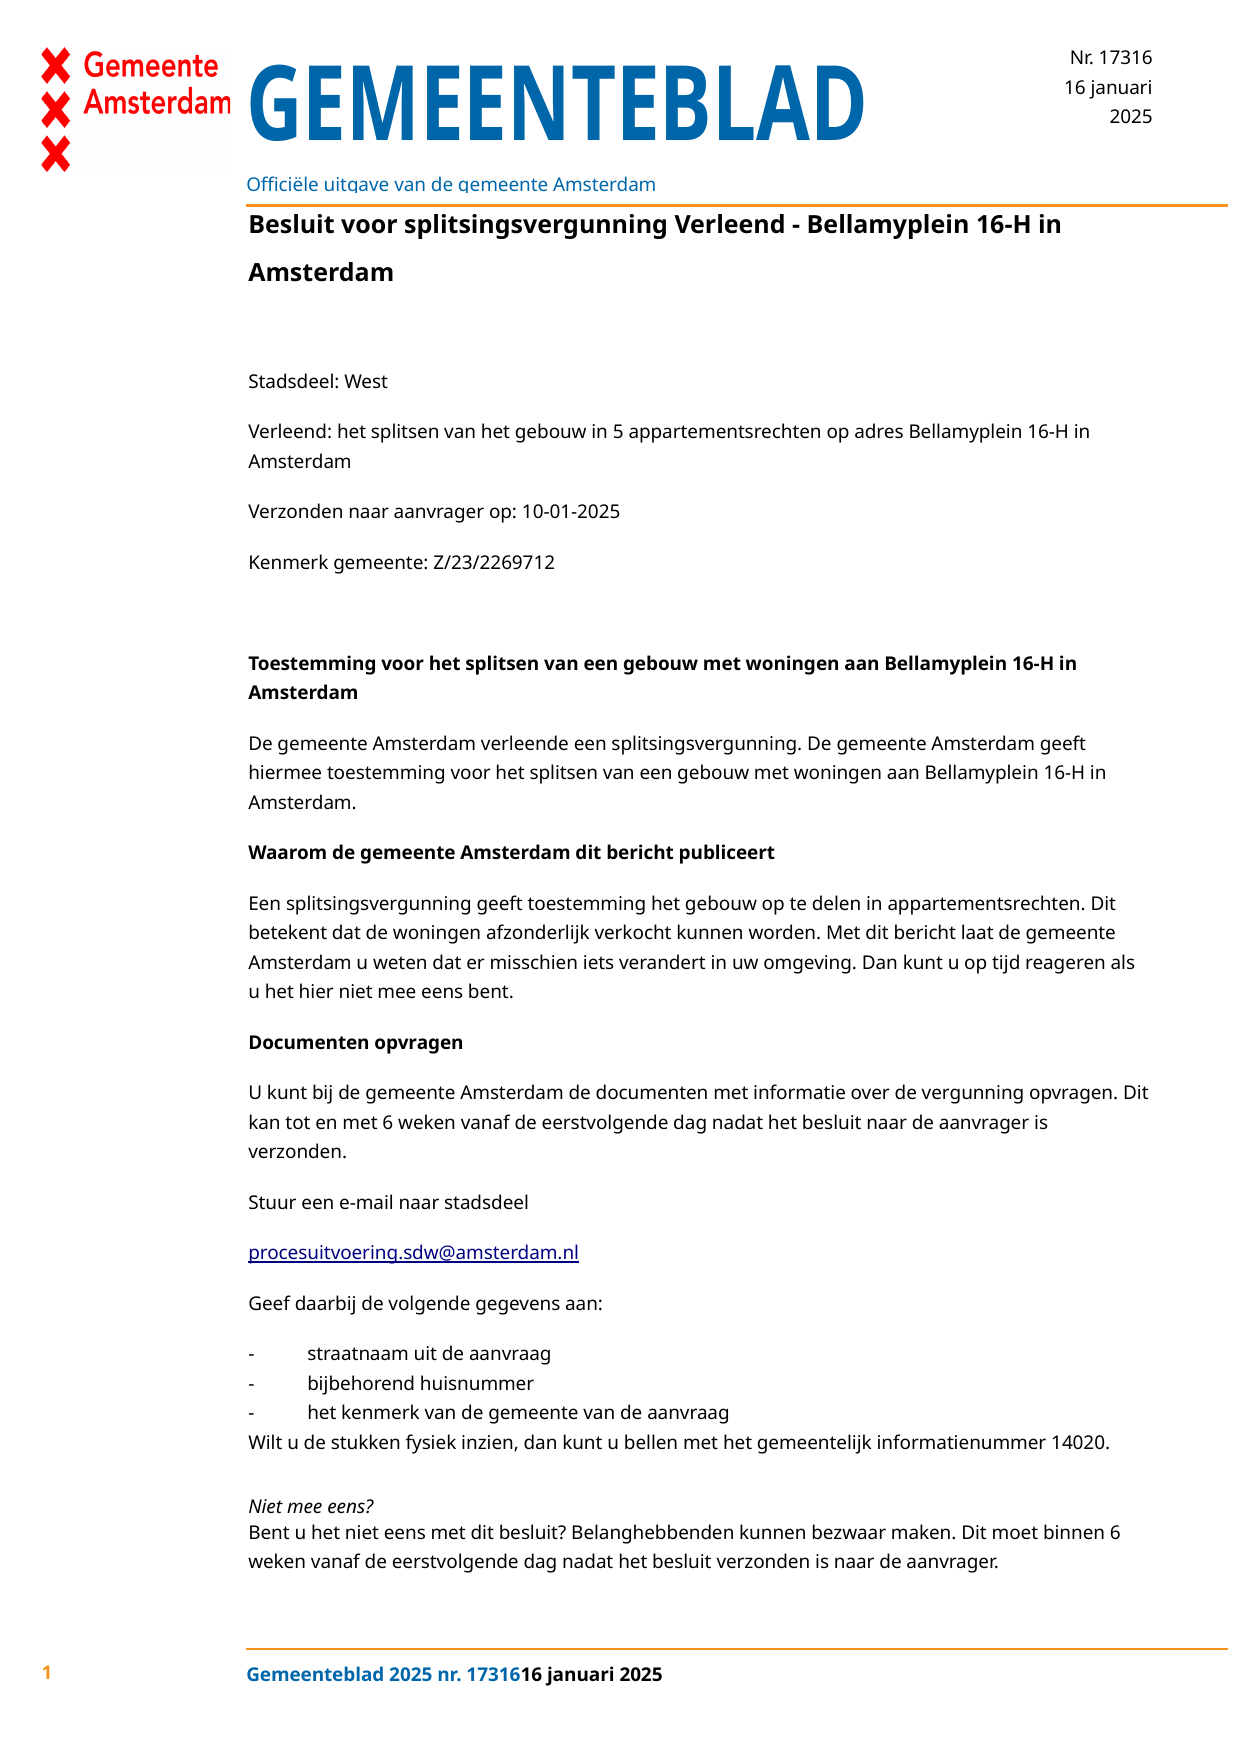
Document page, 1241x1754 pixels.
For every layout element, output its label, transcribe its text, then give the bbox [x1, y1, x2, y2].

list straatnaam uit de aanvraag [248, 1340, 1152, 1366]
text Kenmerk gemeente: Z/23/2269712 [248, 549, 1152, 575]
text procesuitvoering.sdw@amsterdam.nl [248, 1239, 1152, 1265]
text De gemeente Amsterdam verleende een splitsingsvergunning. De gemeente Amsterdam geeft hiermee toestemming voor het splitsen van een gebouw met woningen aan Bellamyplein 16-H in Amsterdam. [248, 730, 1152, 815]
text Bent u het niet eens met dit besluit? Belanghebbenden kunnen bezwaar maken. Dit moet binnen 6 weken vanaf de eerstvolgende dag nadat het besluit verzonden is naar de aanvrager. [248, 1519, 1152, 1574]
text Verzonden naar aanvrager op: 10-01-2025 [248, 499, 1152, 524]
text Stuur een e-mail naar stadsdeel [248, 1189, 1152, 1215]
text Geef daarbij de volgende gegevens aan: [248, 1290, 1152, 1316]
text Verleend: het splitsen van het gebouw in 5 appartementsrechten op adres Bellamyplein 16-H in Amsterdam [248, 419, 1152, 474]
text Toestemming voor het splitsen van een gebouw met woningen aan Bellamyplein 16-H in Amsterdam [248, 650, 1152, 705]
text U kunt bij de gemeente Amsterdam de documenten met informatie over de vergunning opvragen. Dit kan tot en met 6 weken vanaf de eerstvolgende dag nadat het besluit naar de aanvrager is verzonden. [248, 1079, 1152, 1164]
list het kenmerk van de gemeente van de aanvraag [248, 1399, 1152, 1425]
text Documenten opvragen [248, 1029, 1152, 1055]
text Besluit voor splitsingsvergunning Verleend - Bellamyplein 16-H in Amsterdam [248, 207, 1152, 288]
list bijbehorend huisnummer [248, 1370, 1152, 1396]
text Waarom de gemeente Amsterdam dit bericht publiceert [248, 839, 1152, 865]
text Stadsdeel: West [248, 368, 1152, 394]
text Een splitsingsvergunning geeft toestemming het gebouw op te delen in appartementsrechten. Dit betekent dat de woningen afzonderlijk verkocht kunnen worden. Met dit bericht laat de gemeente Amsterdam u weten dat er misschien iets verandert in uw omgeving. Dan kunt u op tijd reageren als u het hier niet mee eens bent. [248, 890, 1152, 1004]
text Niet mee eens? [248, 1493, 1152, 1519]
picture [41, 47, 231, 172]
text Wilt u de stukken fysiek inzien, dan kunt u bellen met het gemeentelijk informatienummer 14020. [248, 1429, 1152, 1455]
